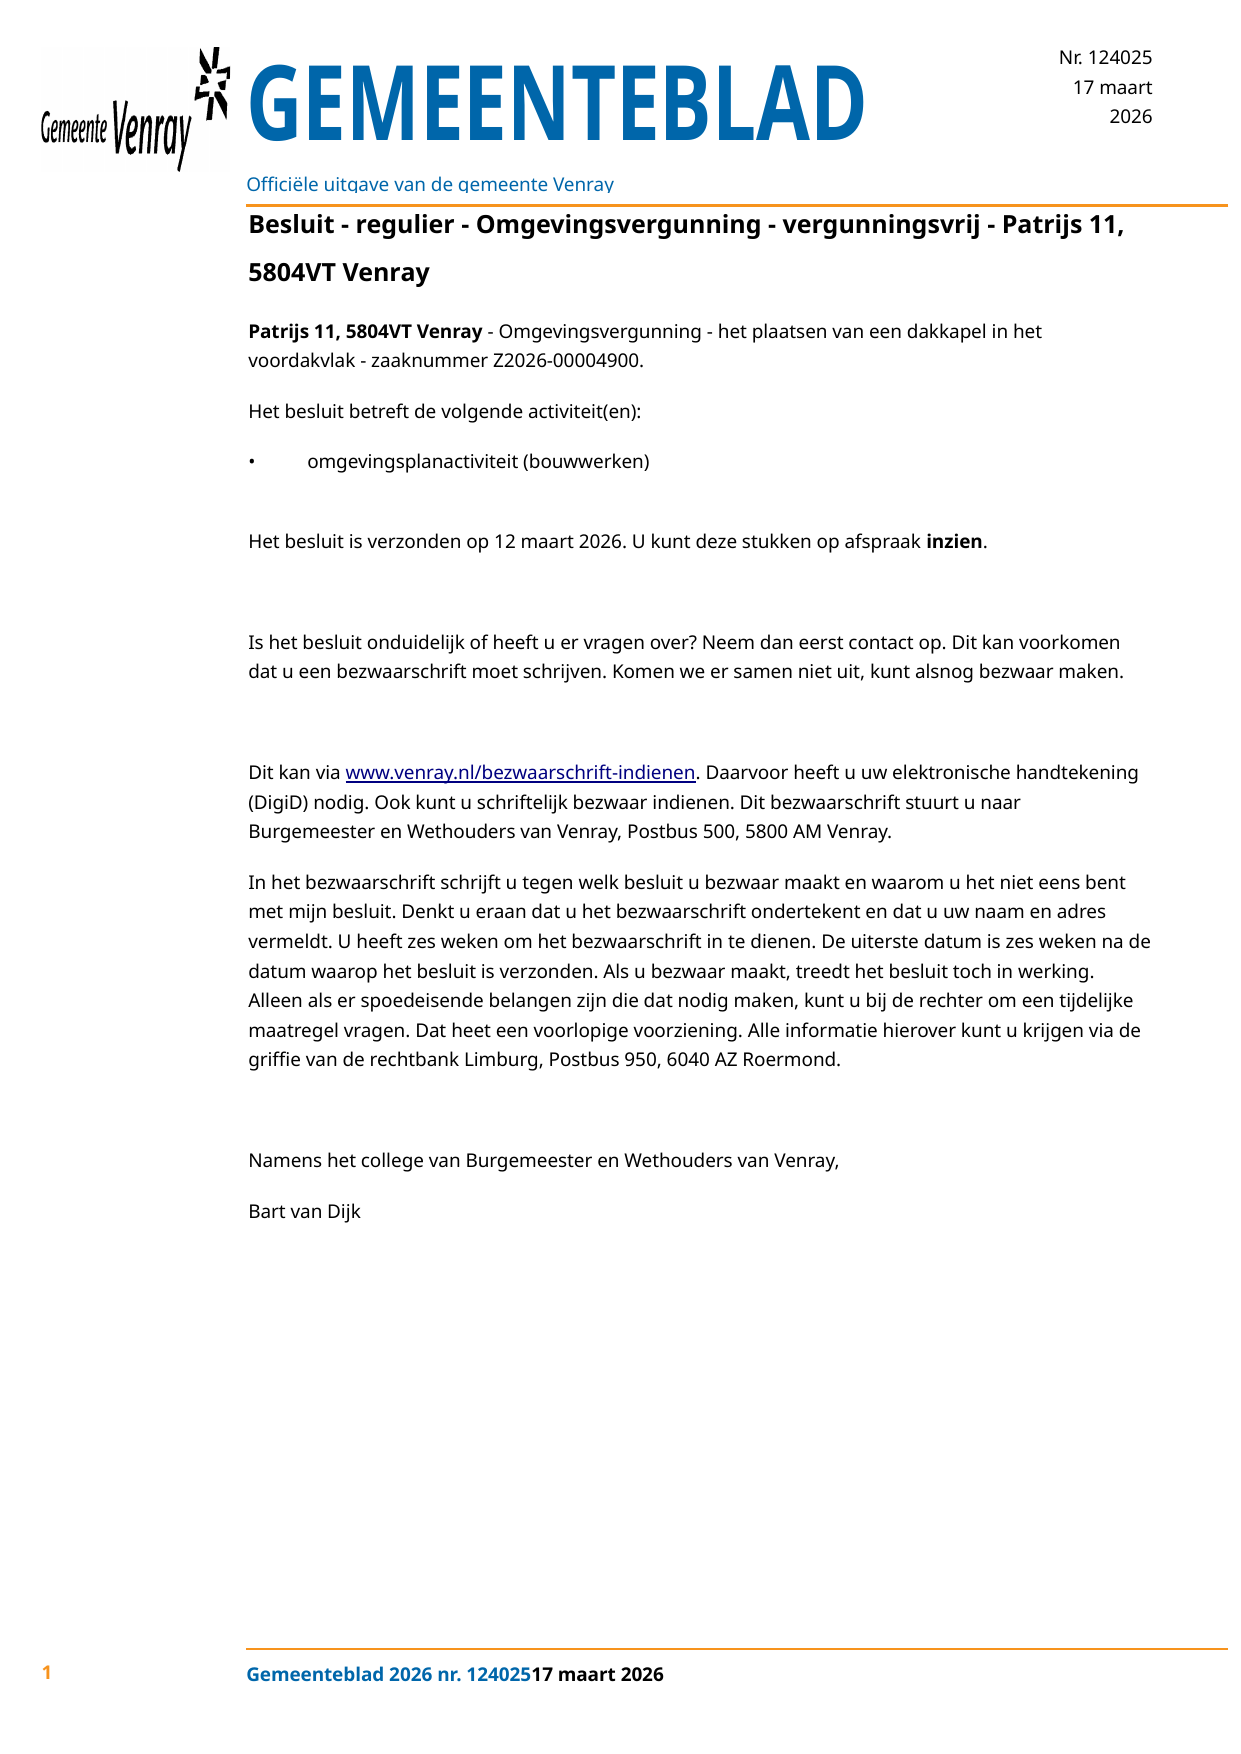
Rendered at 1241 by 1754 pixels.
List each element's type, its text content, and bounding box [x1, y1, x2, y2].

text Bart van Dijk [248, 1198, 1152, 1224]
text Is het besluit onduidelijk of heeft u er vragen over? Neem dan eerst contact op. Dit kan voorkomen dat u een bezwaarschrift moet schrijven. Komen we er samen niet uit, kunt alsnog bezwaar maken. [248, 629, 1152, 684]
list omgevingsplanactiviteit (bouwwerken) [248, 448, 1152, 474]
text Dit kan via www.venray.nl/bezwaarschrift-indienen. Daarvoor heeft u uw elektronische handtekening (DigiD) nodig. Ook kunt u schriftelijk bezwaar indienen. Dit bezwaarschrift stuurt u naar Burgemeester en Wethouders van Venray, Postbus 500, 5800 AM Venray. [248, 759, 1152, 844]
text Patrijs 11, 5804VT Venray - Omgevingsvergunning - het plaatsen van een dakkapel in het voordakvlak - zaaknummer Z2026-00004900. [248, 318, 1152, 373]
text Het besluit is verzonden op 12 maart 2026. U kunt deze stukken op afspraak inzien. [248, 528, 1152, 554]
text Namens het college van Burgemeester en Wethouders van Venray, [248, 1147, 1152, 1173]
picture [41, 47, 231, 172]
text Het besluit betreft de volgende activiteit(en): [248, 398, 1152, 424]
text In het bezwaarschrift schrijft u tegen welk besluit u bezwaar maakt en waarom u het niet eens bent met mijn besluit. Denkt u eraan dat u het bezwaarschrift ondertekent en dat u uw naam en adres vermeldt. U heeft zes weken om het bezwaarschrift in te dienen. De uiterste datum is zes weken na de datum waarop het besluit is verzonden. Als u bezwaar maakt, treedt het besluit toch in werking. Alleen als er spoedeisende belangen zijn die dat nodig maken, kunt u bij de rechter om een tijdelijke maatregel vragen. Dat heet een voorlopige voorziening. Alle informatie hierover kunt u krijgen via de griffie van de rechtbank Limburg, Postbus 950, 6040 AZ Roermond. [248, 869, 1152, 1072]
text Besluit - regulier - Omgevingsvergunning - vergunningsvrij - Patrijs 11, 5804VT Venray [248, 207, 1152, 288]
